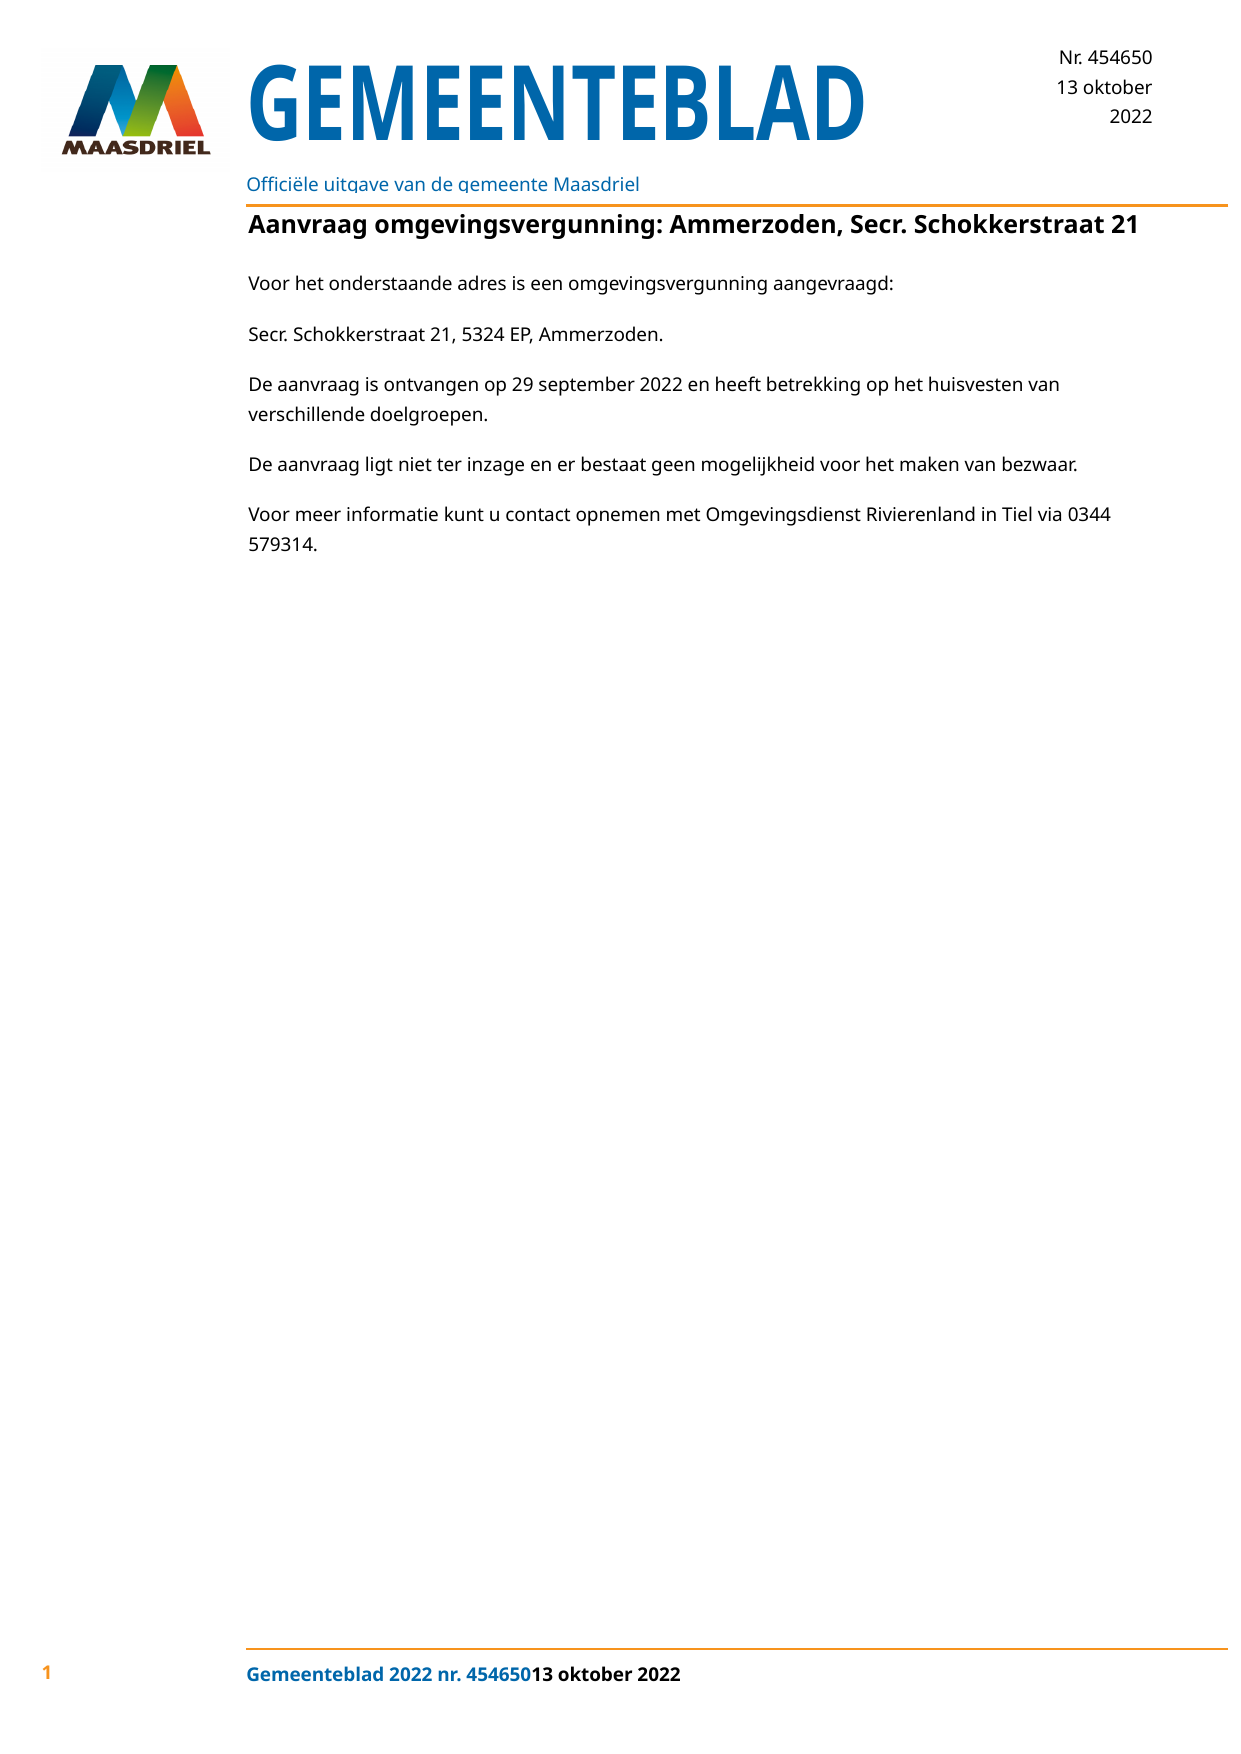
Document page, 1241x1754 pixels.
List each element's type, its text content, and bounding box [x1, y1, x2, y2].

text Voor meer informatie kunt u contact opnemen met Omgevingsdienst Rivierenland in Tiel via 0344 579314. [248, 502, 1152, 557]
text Voor het onderstaande adres is een omgevingsvergunning aangevraagd: [248, 270, 1152, 296]
text Secr. Schokkerstraat 21, 5324 EP, Ammerzoden. [248, 321, 1152, 346]
text De aanvraag is ontvangen op 29 september 2022 en heeft betrekking op het huisvesten van verschillende doelgroepen. [248, 371, 1152, 426]
text Aanvraag omgevingsvergunning: Ammerzoden, Secr. Schokkerstraat 21 [248, 207, 1152, 241]
text De aanvraag ligt niet ter inzage en er bestaat geen mogelijkheid voor het maken van bezwaar. [248, 451, 1152, 477]
picture [41, 47, 231, 172]
